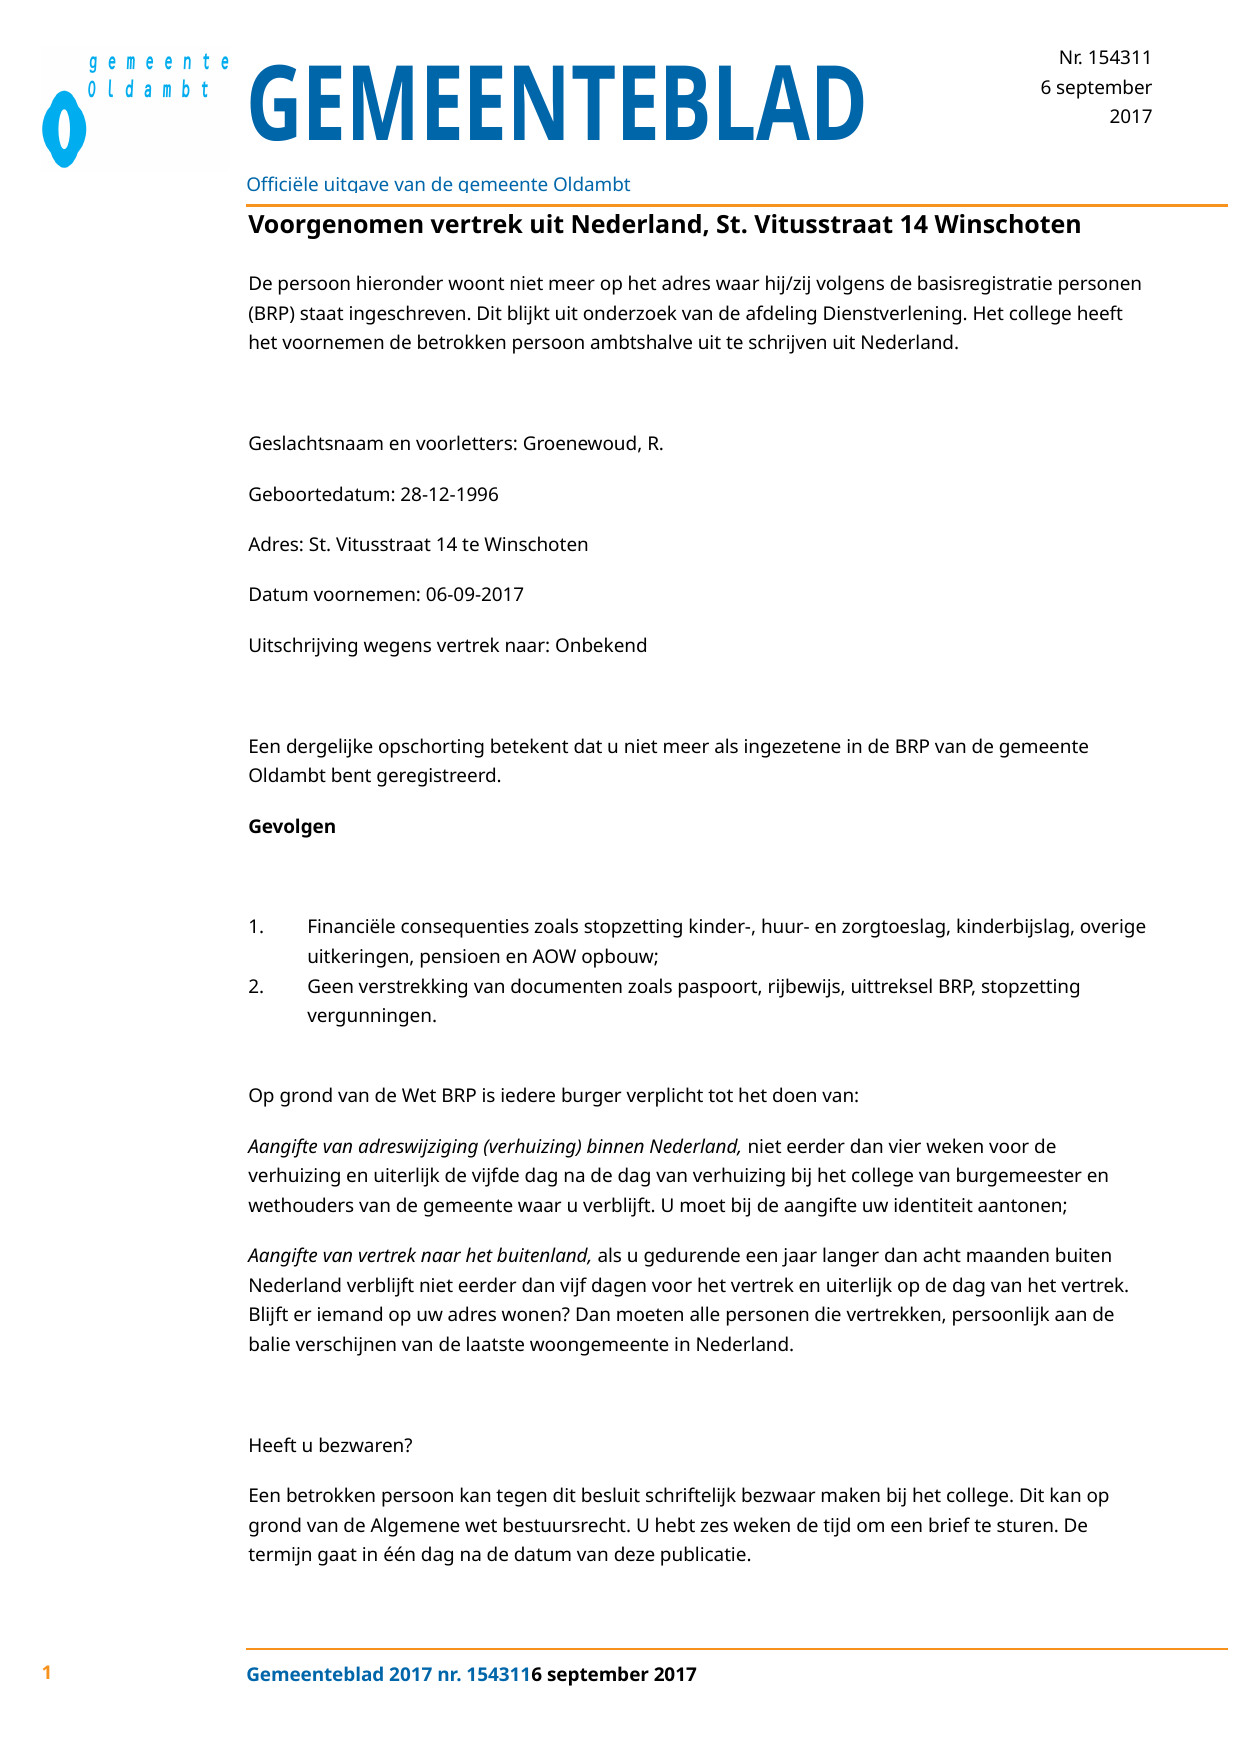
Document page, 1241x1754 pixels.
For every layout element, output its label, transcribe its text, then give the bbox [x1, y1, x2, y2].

text Geboortedatum: 28-12-1996 [248, 481, 1152, 506]
text Datum voornemen: 06-09-2017 [248, 582, 1152, 607]
text Aangifte van vertrek naar het buitenland, als u gedurende een jaar langer dan acht maanden buiten Nederland verblijft niet eerder dan vijf dagen voor het vertrek en uiterlijk op de dag van het vertrek. Blijft er iemand op uw adres wonen? Dan moeten alle personen die vertrekken, persoonlijk aan de balie verschijnen van de laatste woongemeente in Nederland. [248, 1242, 1152, 1357]
text De persoon hieronder woont niet meer op het adres waar hij/zij volgens de basisregistratie personen (BRP) staat ingeschreven. Dit blijkt uit onderzoek van de afdeling Dienstverlening. Het college heeft het voornemen de betrokken persoon ambtshalve uit te schrijven uit Nederland. [248, 270, 1152, 355]
text Gevolgen [248, 813, 1152, 838]
text Op grond van de Wet BRP is iedere burger verplicht tot het doen van: [248, 1082, 1152, 1108]
text Een dergelijke opschorting betekent dat u niet meer als ingezetene in de BRP van de gemeente Oldambt bent geregistreerd. [248, 733, 1152, 788]
text Heeft u bezwaren? [248, 1432, 1152, 1458]
text Uitschrijving wegens vertrek naar: Onbekend [248, 632, 1152, 658]
list Geen verstrekking van documenten zoals paspoort, rijbewijs, uittreksel BRP, stopzetting vergunningen. [248, 973, 1152, 1028]
text Aangifte van adreswijziging (verhuizing) binnen Nederland, niet eerder dan vier weken voor de verhuizing en uiterlijk de vijfde dag na de dag van verhuizing bij het college van burgemeester en wethouders van de gemeente waar u verblijft. U moet bij de aangifte uw identiteit aantonen; [248, 1133, 1152, 1218]
text Voorgenomen vertrek uit Nederland, St. Vitusstraat 14 Winschoten [248, 207, 1152, 241]
text Een betrokken persoon kan tegen dit besluit schriftelijk bezwaar maken bij het college. Dit kan op grond van de Algemene wet bestuursrecht. U hebt zes weken de tijd om een brief te sturen. De termijn gaat in één dag na de datum van deze publicatie. [248, 1482, 1152, 1567]
text Adres: St. Vitusstraat 14 te Winschoten [248, 531, 1152, 557]
text Geslachtsnaam en voorletters: Groenewoud, R. [248, 430, 1152, 456]
picture [41, 47, 231, 172]
list Financiële consequenties zoals stopzetting kinder-, huur- en zorgtoeslag, kinderbijslag, overige uitkeringen, pensioen en AOW opbouw; [248, 914, 1152, 969]
